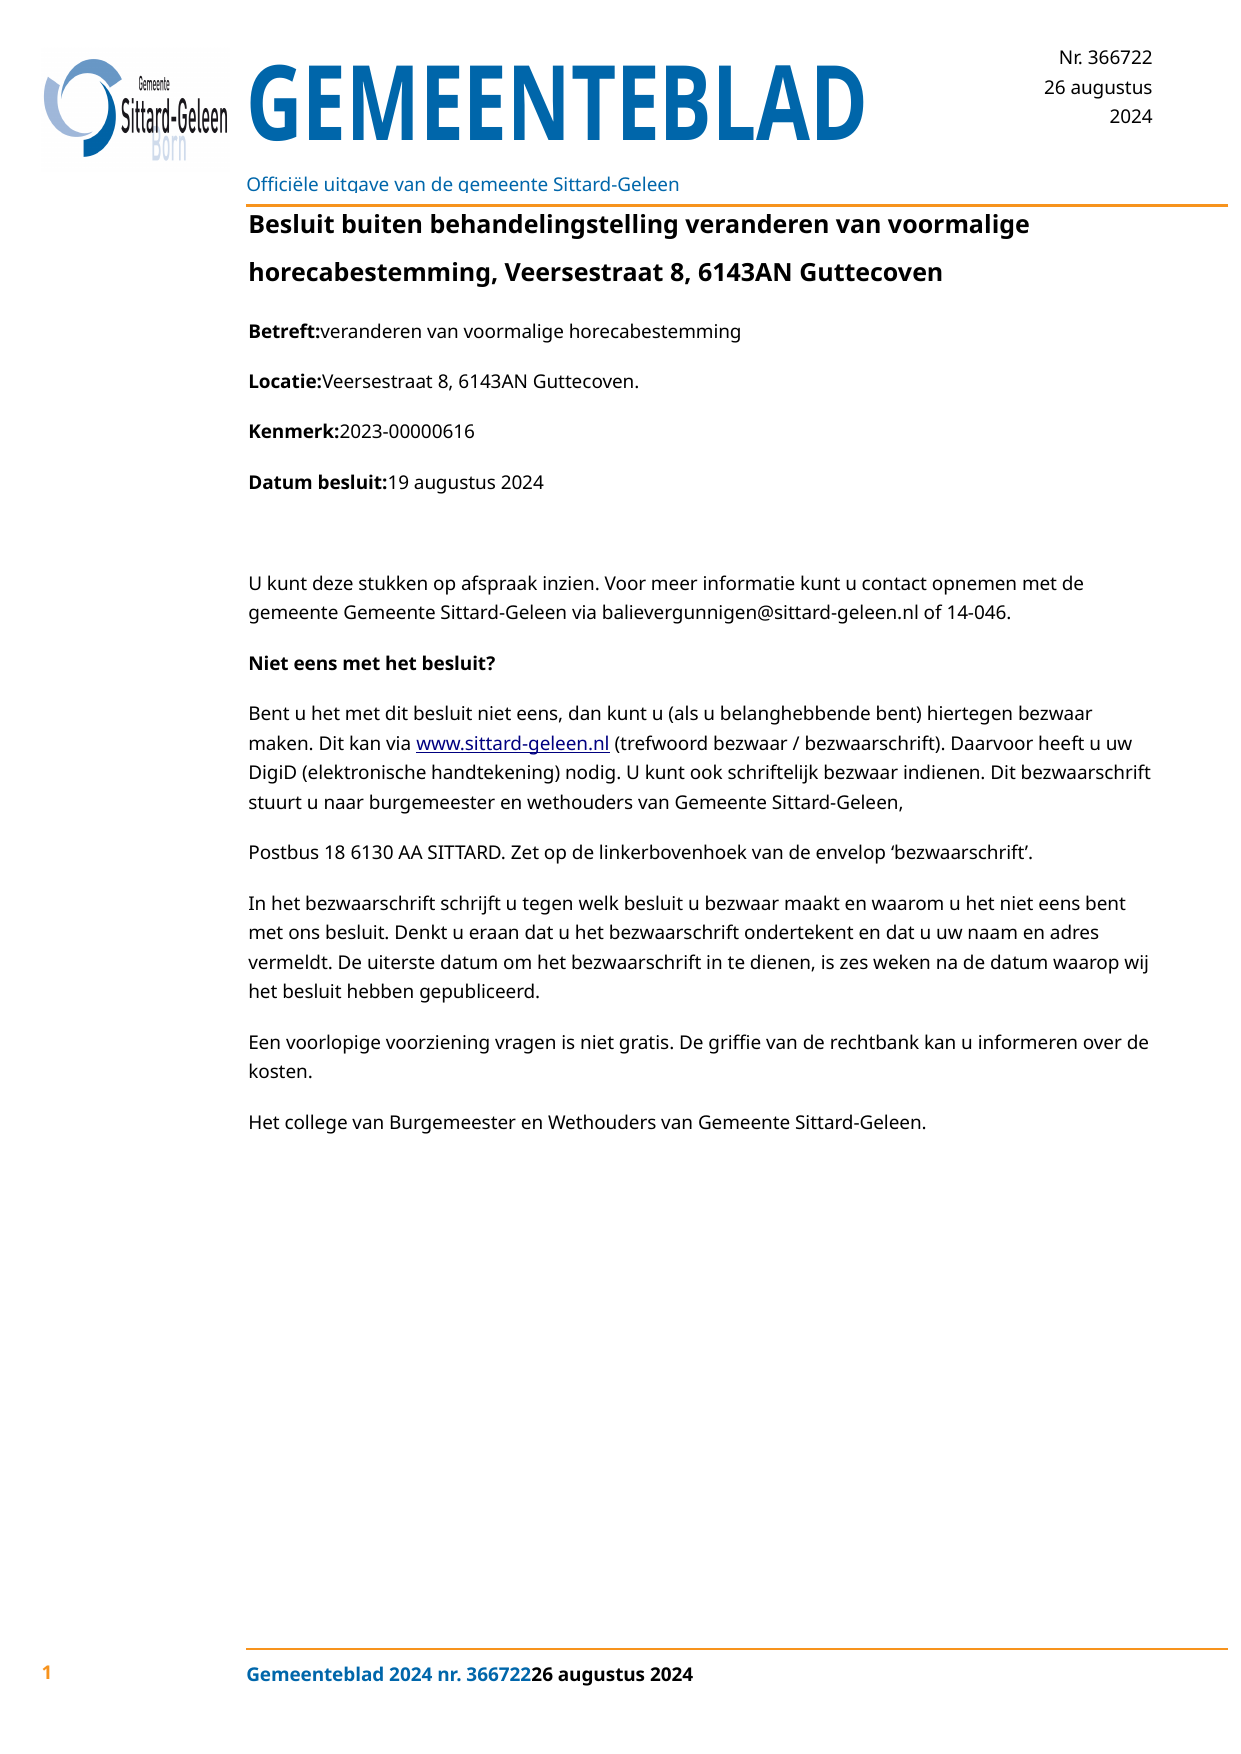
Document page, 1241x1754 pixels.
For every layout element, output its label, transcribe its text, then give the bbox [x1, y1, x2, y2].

text U kunt deze stukken op afspraak inzien. Voor meer informatie kunt u contact opnemen met de gemeente Gemeente Sittard-Geleen via balievergunnigen@sittard-geleen.nl of 14-046. [248, 570, 1152, 625]
text Een voorlopige voorziening vragen is niet gratis. De griffie van de rechtbank kan u informeren over de kosten. [248, 1029, 1152, 1084]
picture [41, 47, 231, 172]
text Het college van Burgemeester en Wethouders van Gemeente Sittard-Geleen. [248, 1109, 1152, 1135]
text Kenmerk:2023-00000616 [248, 419, 1152, 444]
text In het bezwaarschrift schrijft u tegen welk besluit u bezwaar maakt en waarom u het niet eens bent met ons besluit. Denkt u eraan dat u het bezwaarschrift ondertekent en dat u uw naam en adres vermeldt. De uiterste datum om het bezwaarschrift in te dienen, is zes weken na de datum waarop wij het besluit hebben gepubliceerd. [248, 890, 1152, 1004]
text Locatie:Veersestraat 8, 6143AN Guttecoven. [248, 368, 1152, 394]
text Bent u het met dit besluit niet eens, dan kunt u (als u belanghebbende bent) hiertegen bezwaar maken. Dit kan via www.sittard-geleen.nl (trefwoord bezwaar / bezwaarschrift). Daarvoor heeft u uw DigiD (elektronische handtekening) nodig. U kunt ook schriftelijk bezwaar indienen. Dit bezwaarschrift stuurt u naar burgemeester en wethouders van Gemeente Sittard-Geleen, [248, 700, 1152, 815]
text Betreft:veranderen van voormalige horecabestemming [248, 318, 1152, 344]
text Datum besluit:19 augustus 2024 [248, 469, 1152, 495]
text Postbus 18 6130 AA SITTARD. Zet op de linkerbovenhoek van de envelop ‘bezwaarschrift’. [248, 839, 1152, 865]
text Niet eens met het besluit? [248, 650, 1152, 676]
text Besluit buiten behandelingstelling veranderen van voormalige horecabestemming, Veersestraat 8, 6143AN Guttecoven [248, 207, 1152, 288]
